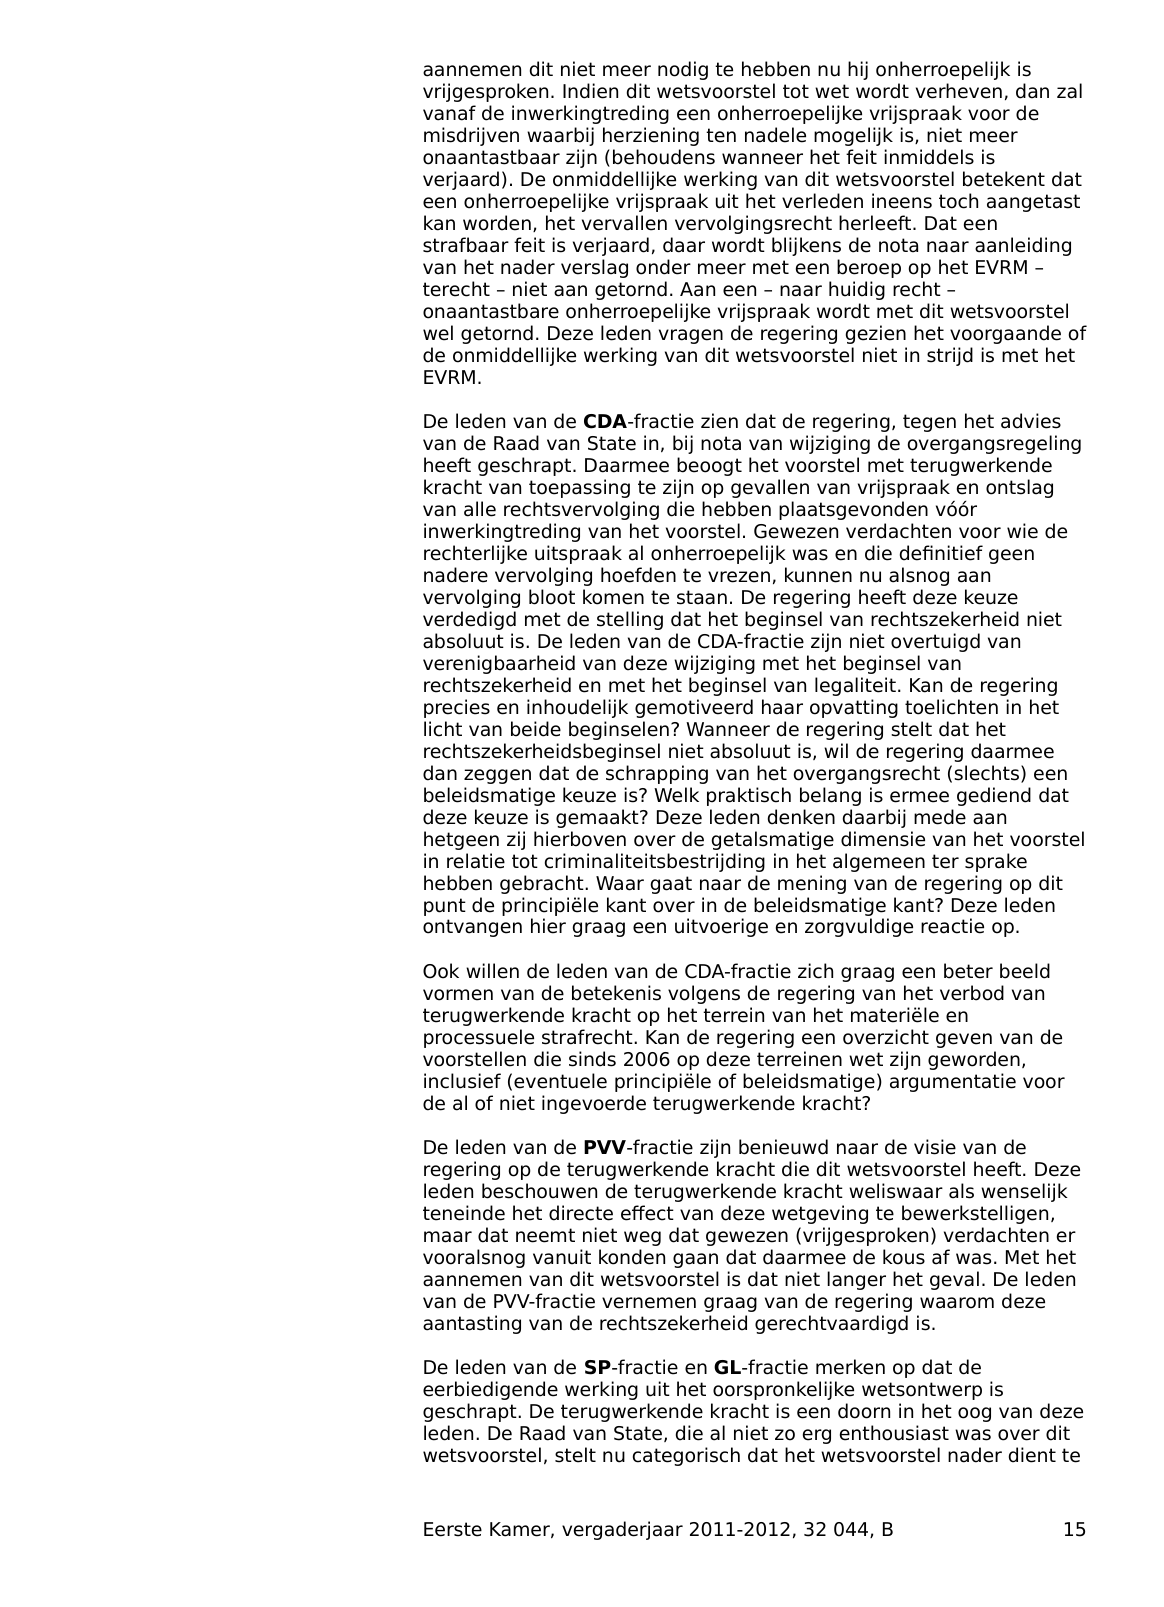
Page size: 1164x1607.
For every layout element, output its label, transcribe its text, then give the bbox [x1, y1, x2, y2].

text Ook willen de leden van de CDA-fractie zich graag een beter beeld vormen van de betekenis volgens de regering van het verbod van terugwerkende kracht op het terrein van het materiële en processuele strafrecht. Kan de regering een overzicht geven van de voorstellen die sinds 2006 op deze terreinen wet zijn geworden, inclusief (eventuele principiële of beleidsmatige) argumentatie voor de al of niet ingevoerde terugwerkende kracht? [422, 961, 1087, 1114]
text aannemen dit niet meer nodig te hebben nu hij onherroepelijk is vrijgesproken. Indien dit wetsvoorstel tot wet wordt verheven, dan zal vanaf de inwerkingtreding een onherroepelijke vrijspraak voor de misdrijven waarbij herziening ten nadele mogelijk is, niet meer onaantastbaar zijn (behoudens wanneer het feit inmiddels is verjaard). De onmiddellijke werking van dit wetsvoorstel betekent dat een onherroepelijke vrijspraak uit het verleden ineens toch aangetast kan worden, het vervallen vervolgingsrecht herleeft. Dat een strafbaar feit is verjaard, daar wordt blijkens de nota naar aanleiding van het nader verslag onder meer met een beroep op het EVRM – terecht – niet aan getornd. Aan een – naar huidig recht – onaantastbare onherroepelijke vrijspraak wordt met dit wetsvoorstel wel getornd. Deze leden vragen de regering gezien het voorgaande of de onmiddellijke werking van dit wetsvoorstel niet in strijd is met het EVRM. [422, 59, 1087, 389]
text De leden van de CDA-fractie zien dat de regering, tegen het advies van de Raad van State in, bij nota van wijziging de overgangsregeling heeft geschrapt. Daarmee beoogt het voorstel met terugwerkende kracht van toepassing te zijn op gevallen van vrijspraak en ontslag van alle rechtsvervolging die hebben plaatsgevonden vóór inwerkingtreding van het voorstel. Gewezen verdachten voor wie de rechterlijke uitspraak al onherroepelijk was en die definitief geen nadere vervolging hoefden te vrezen, kunnen nu alsnog aan vervolging bloot komen te staan. De regering heeft deze keuze verdedigd met de stelling dat het beginsel van rechtszekerheid niet absoluut is. De leden van de CDA-fractie zijn niet overtuigd van verenigbaarheid van deze wijziging met het beginsel van rechtszekerheid en met het beginsel van legaliteit. Kan de regering precies en inhoudelijk gemotiveerd haar opvatting toelichten in het licht van beide beginselen? Wanneer de regering stelt dat het rechtszekerheidsbeginsel niet absoluut is, wil de regering daarmee dan zeggen dat de schrapping van het overgangsrecht (slechts) een beleidsmatige keuze is? Welk praktisch belang is ermee gediend dat deze keuze is gemaakt? Deze leden denken daarbij mede aan hetgeen zij hierboven over de getalsmatige dimensie van het voorstel in relatie tot criminaliteitsbestrijding in het algemeen ter sprake hebben gebracht. Waar gaat naar de mening van de regering op dit punt de principiële kant over in de beleidsmatige kant? Deze leden ontvangen hier graag een uitvoerige en zorgvuldige reactie op. [422, 411, 1087, 938]
text De leden van de SP-fractie en GL-fractie merken op dat de eerbiedigende werking uit het oorspronkelijke wetsontwerp is geschrapt. De terugwerkende kracht is een doorn in het oog van deze leden. De Raad van State, die al niet zo erg enthousiast was over dit wetsvoorstel, stelt nu categorisch dat het wetsvoorstel nader dient te [422, 1357, 1087, 1467]
text De leden van de PVV-fractie zijn benieuwd naar de visie van de regering op de terugwerkende kracht die dit wetsvoorstel heeft. Deze leden beschouwen de terugwerkende kracht weliswaar als wenselijk teneinde het directe effect van deze wetgeving te bewerkstelligen, maar dat neemt niet weg dat gewezen (vrijgesproken) verdachten er vooralsnog vanuit konden gaan dat daarmee de kous af was. Met het aannemen van dit wetsvoorstel is dat niet langer het geval. De leden van de PVV-fractie vernemen graag van de regering waarom deze aantasting van de rechtszekerheid gerechtvaardigd is. [422, 1137, 1087, 1334]
